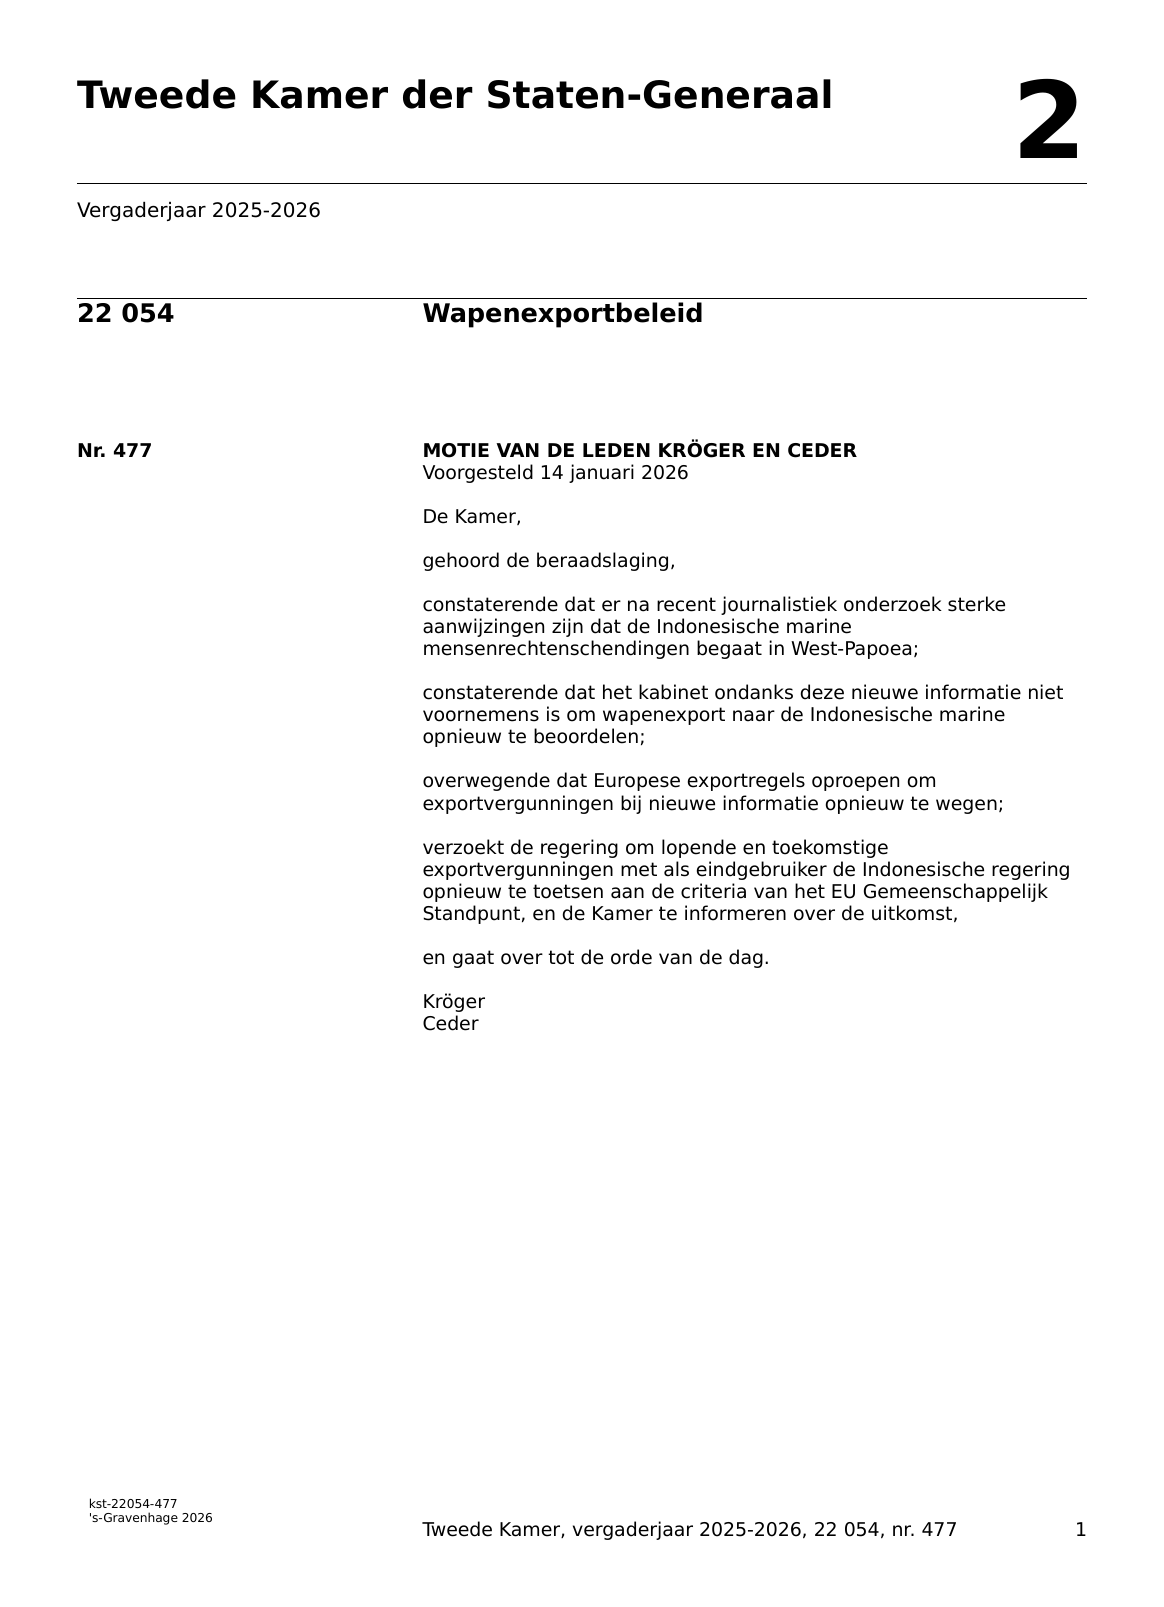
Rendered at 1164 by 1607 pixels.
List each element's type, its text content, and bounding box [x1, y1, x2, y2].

subtitle 22 054 Wapenexportbeleid [77, 299, 1087, 329]
text en gaat over tot de orde van de dag. [422, 947, 1087, 969]
table_header 2 [886, 59, 1087, 183]
text kst-22054-477 [88, 1497, 323, 1511]
text Kröger [422, 991, 1087, 1013]
table_header Tweede Kamer der Staten-Generaal [77, 59, 886, 183]
text Ceder [422, 1013, 1087, 1035]
text 's-Gravenhage 2026 [88, 1511, 323, 1525]
text verzoekt de regering om lopende en toekomstige exportvergunningen met als eindgebruiker de Indonesische regering opnieuw te toetsen aan de criteria van het EU Gemeenschappelijk Standpunt, en de Kamer te informeren over de uitkomst, [422, 837, 1087, 924]
text constaterende dat er na recent journalistiek onderzoek sterke aanwijzingen zijn dat de Indonesische marine mensenrechtenschendingen begaat in West-Papoea; [422, 594, 1087, 660]
text constaterende dat het kabinet ondanks deze nieuwe informatie niet voornemens is om wapenexport naar de Indonesische marine opnieuw te beoordelen; [422, 682, 1087, 748]
text Voorgesteld 14 januari 2026 [422, 462, 1087, 484]
text De Kamer, [422, 506, 1087, 528]
table_cell Vergaderjaar 2025-2026 [77, 184, 1087, 298]
subtitle Nr. 477 MOTIE VAN DE LEDEN KRÖGER EN CEDER [77, 440, 1087, 462]
text overwegende dat Europese exportregels oproepen om exportvergunningen bij nieuwe informatie opnieuw te wegen; [422, 770, 1087, 814]
text gehoord de beraadslaging, [422, 550, 1087, 572]
